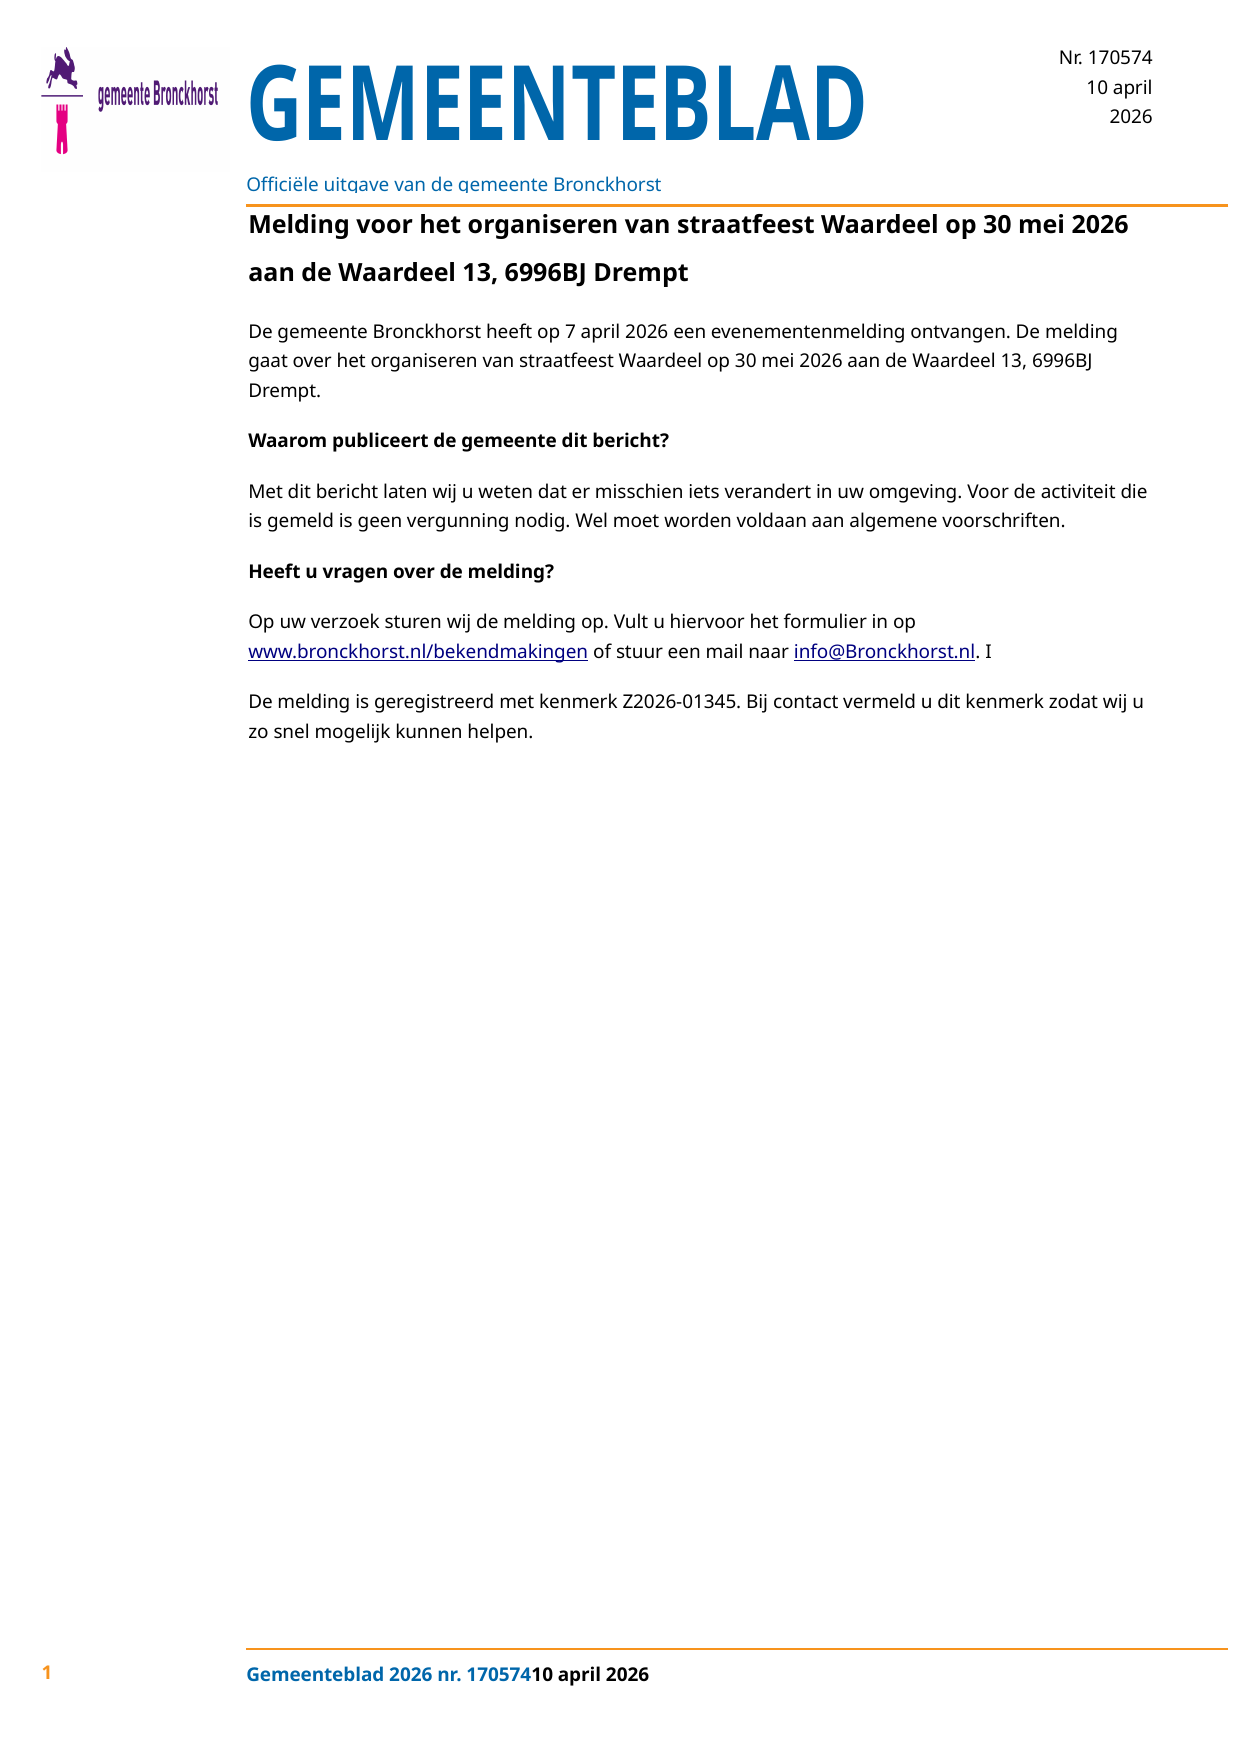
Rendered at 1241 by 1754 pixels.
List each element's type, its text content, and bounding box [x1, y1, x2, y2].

text Met dit bericht laten wij u weten dat er misschien iets verandert in uw omgeving. Voor de activiteit die is gemeld is geen vergunning nodig. Wel moet worden voldaan aan algemene voorschriften. [248, 478, 1152, 533]
picture [41, 47, 231, 172]
text Heeft u vragen over de melding? [248, 558, 1152, 584]
text Waarom publiceert de gemeente dit bericht? [248, 427, 1152, 453]
text Melding voor het organiseren van straatfeest Waardeel op 30 mei 2026 aan de Waardeel 13, 6996BJ Drempt [248, 207, 1152, 288]
text Op uw verzoek sturen wij de melding op. Vult u hiervoor het formulier in op www.bronckhorst.nl/bekendmakingen of stuur een mail naar info@Bronckhorst.nl. I [248, 608, 1152, 664]
text De gemeente Bronckhorst heeft op 7 april 2026 een evenementenmelding ontvangen. De melding gaat over het organiseren van straatfeest Waardeel op 30 mei 2026 aan de Waardeel 13, 6996BJ Drempt. [248, 318, 1152, 403]
text De melding is geregistreerd met kenmerk Z2026-01345. Bij contact vermeld u dit kenmerk zodat wij u zo snel mogelijk kunnen helpen. [248, 688, 1152, 744]
